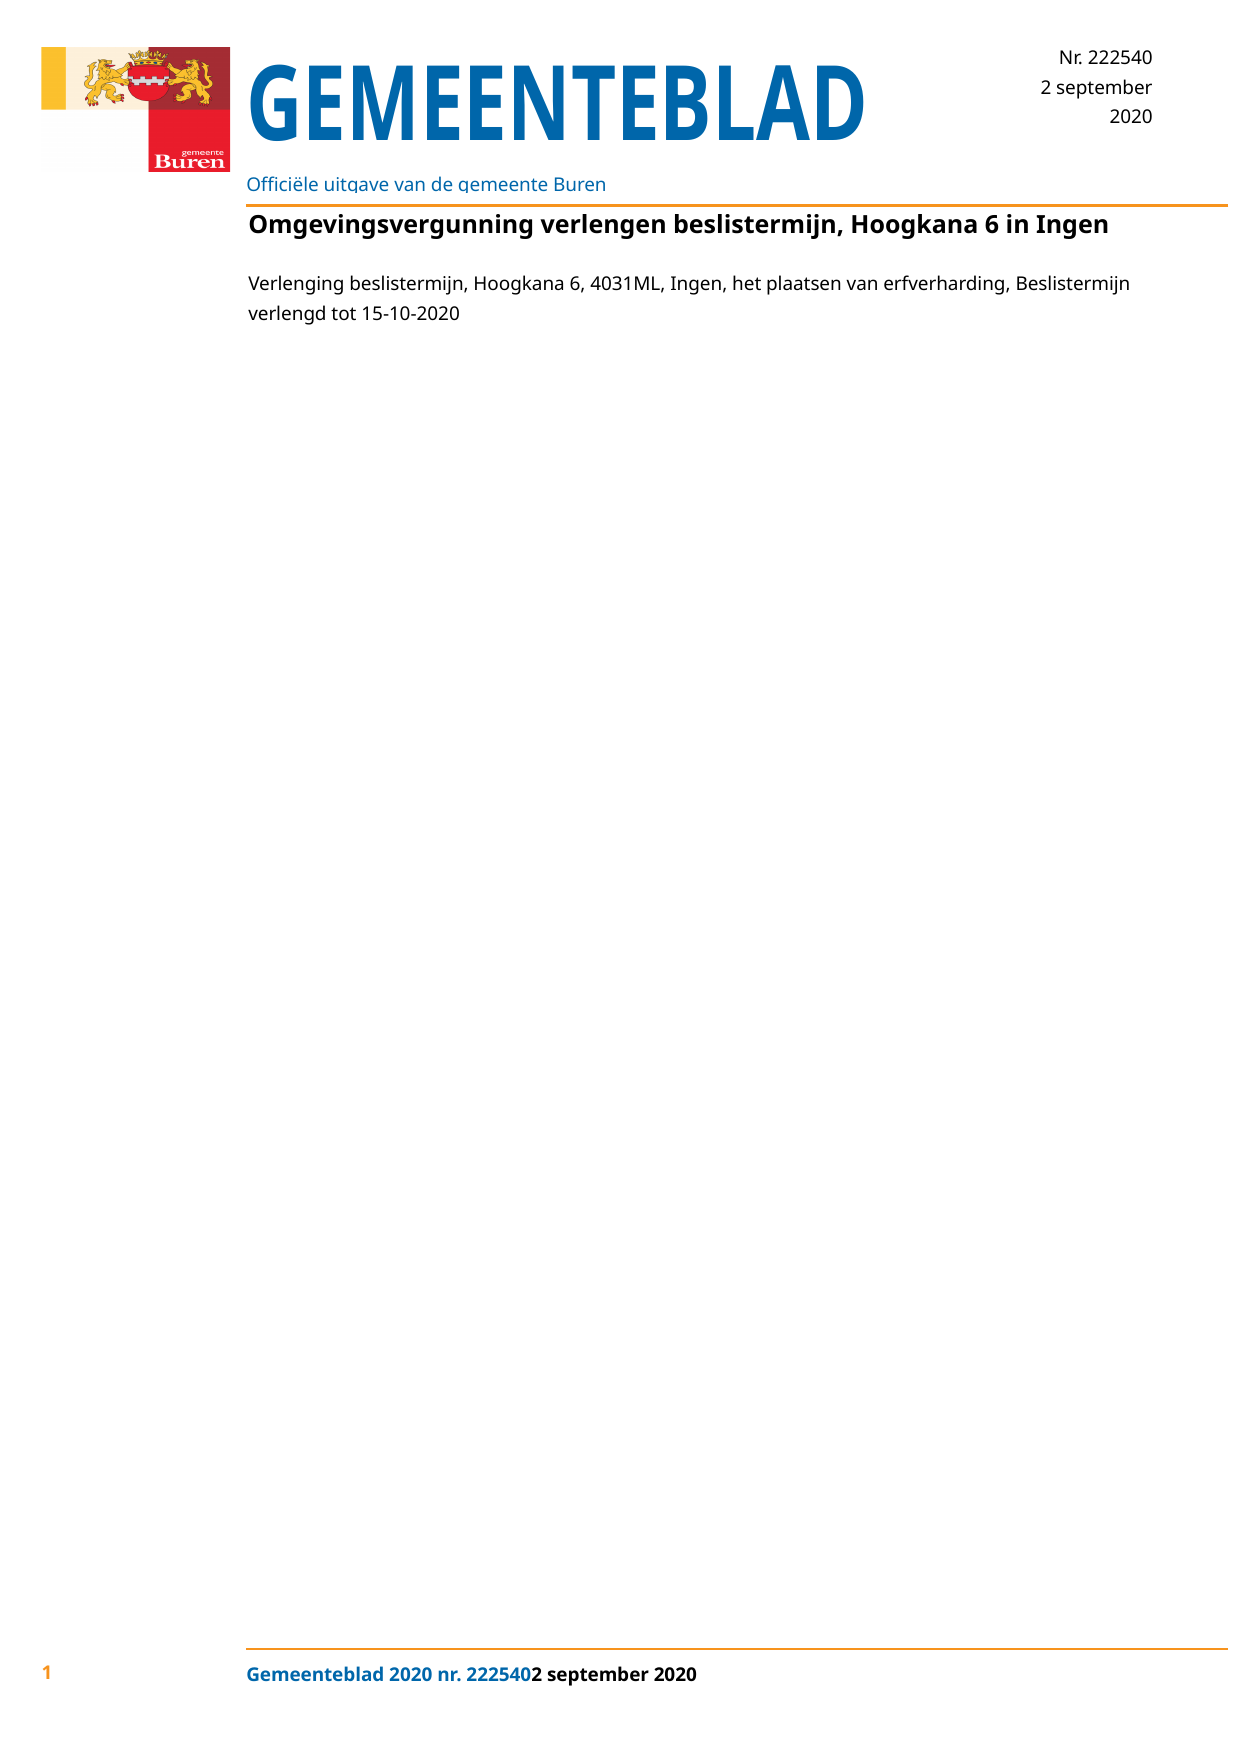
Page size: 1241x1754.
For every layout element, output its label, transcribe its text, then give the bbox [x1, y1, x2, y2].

picture [41, 47, 231, 172]
text Verlenging beslistermijn, Hoogkana 6, 4031ML, Ingen, het plaatsen van erfverharding, Beslistermijn verlengd tot 15-10-2020 [248, 270, 1152, 326]
text Omgevingsvergunning verlengen beslistermijn, Hoogkana 6 in Ingen [248, 207, 1152, 241]
